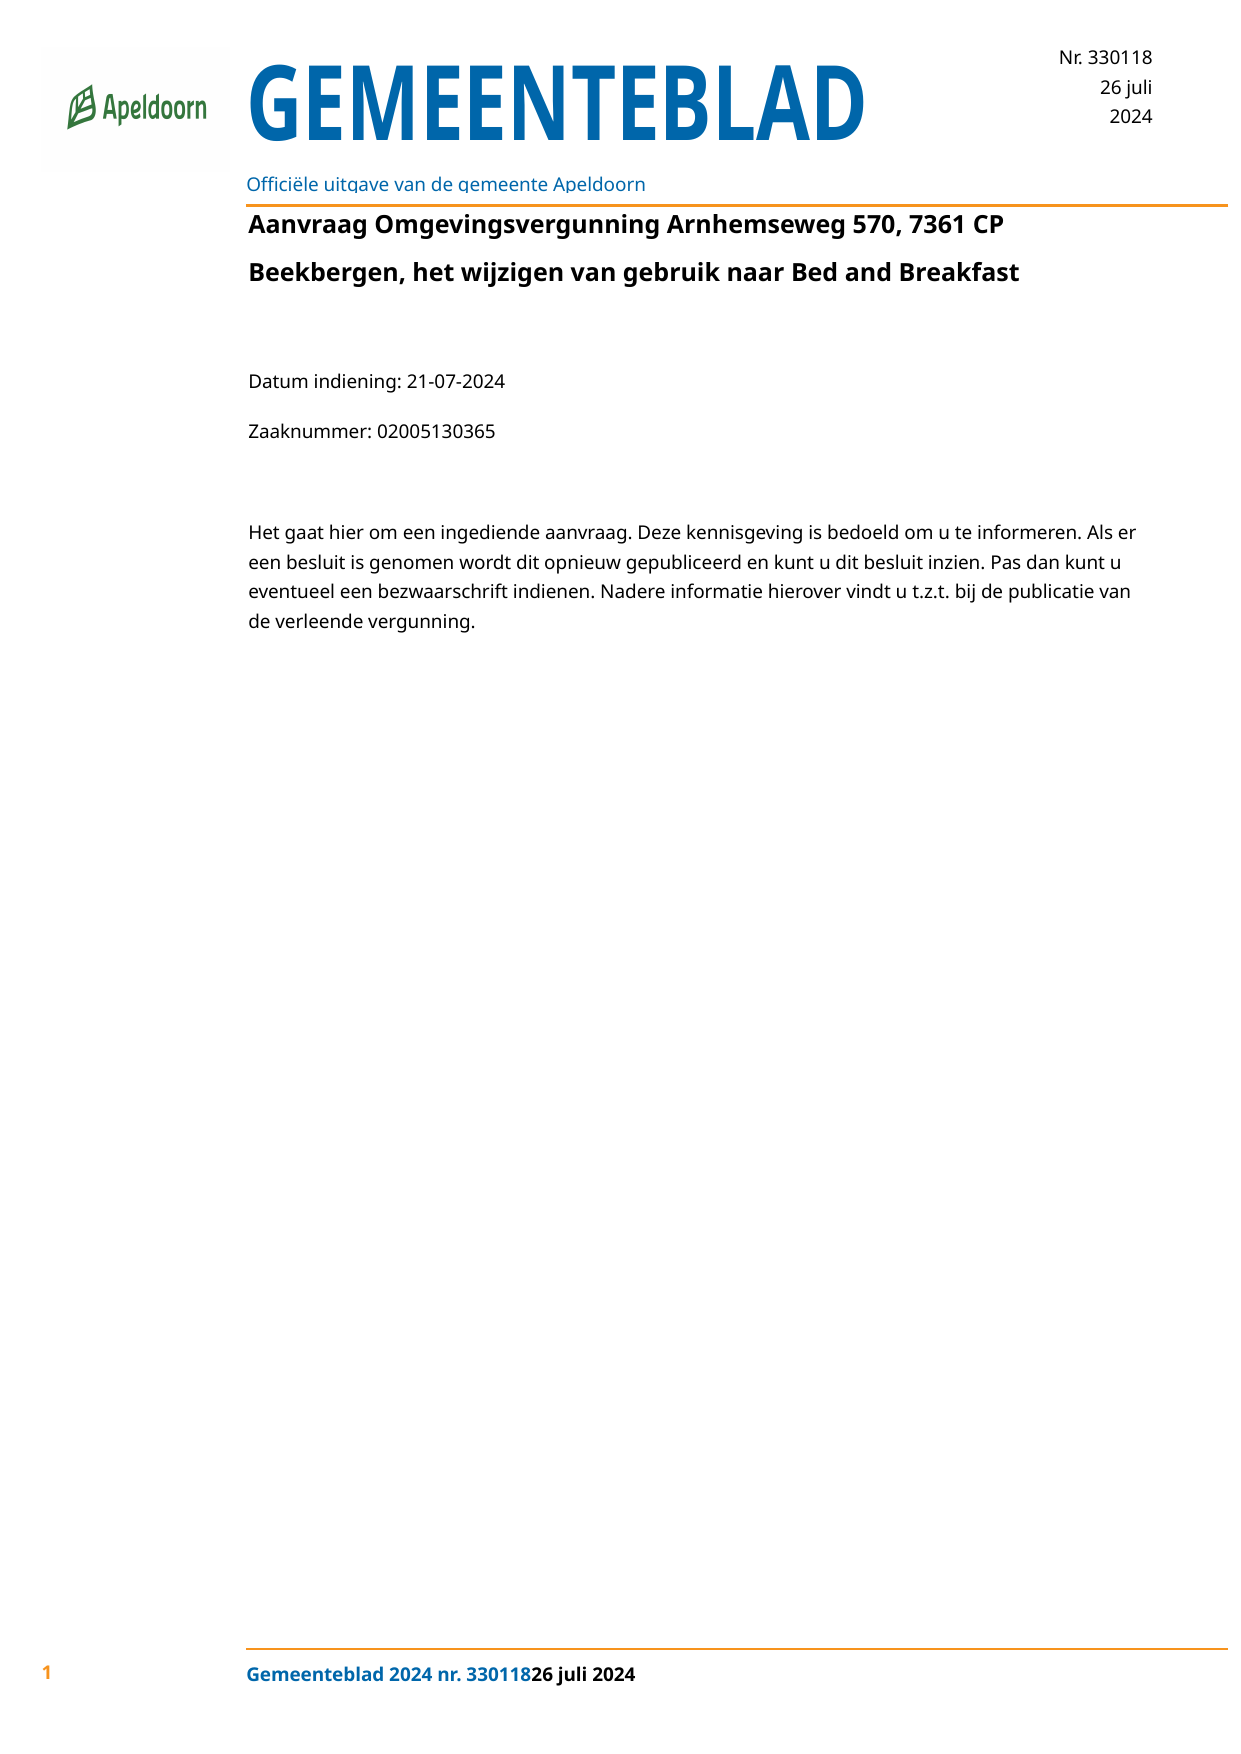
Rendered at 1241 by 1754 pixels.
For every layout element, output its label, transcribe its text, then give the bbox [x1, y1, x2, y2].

picture [41, 47, 231, 172]
text Aanvraag Omgevingsvergunning Arnhemseweg 570, 7361 CP Beekbergen, het wijzigen van gebruik naar Bed and Breakfast [248, 207, 1152, 288]
text Datum indiening: 21-07-2024 [248, 368, 1152, 394]
text Zaaknummer: 02005130365 [248, 419, 1152, 444]
text Het gaat hier om een ingediende aanvraag. Deze kennisgeving is bedoeld om u te informeren. Als er een besluit is genomen wordt dit opnieuw gepubliceerd en kunt u dit besluit inzien. Pas dan kunt u eventueel een bezwaarschrift indienen. Nadere informatie hierover vindt u t.z.t. bij de publicatie van de verleende vergunning. [248, 519, 1152, 634]
